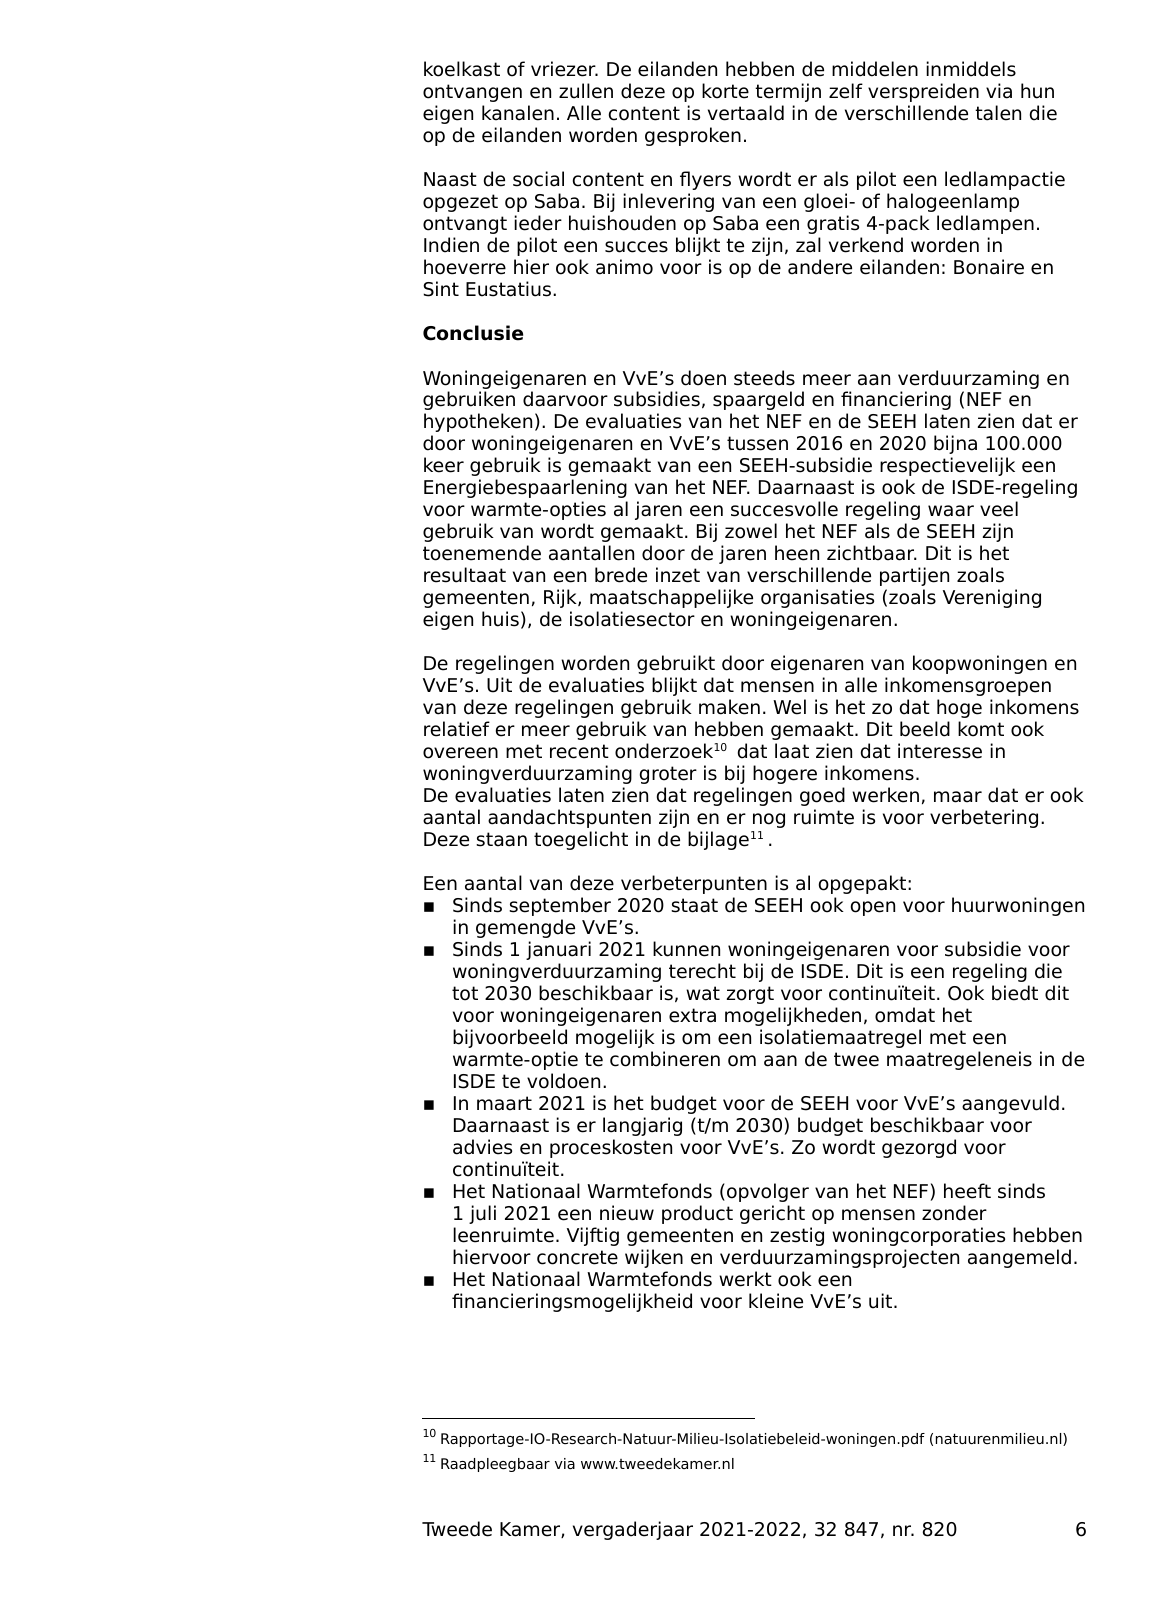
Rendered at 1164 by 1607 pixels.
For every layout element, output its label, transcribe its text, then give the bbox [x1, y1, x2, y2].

text koelkast of vriezer. De eilanden hebben de middelen inmiddels ontvangen en zullen deze op korte termijn zelf verspreiden via hun eigen kanalen. Alle content is vertaald in de verschillende talen die op de eilanden worden gesproken. [422, 59, 1087, 147]
text Naast de social content en flyers wordt er als pilot een ledlampactie opgezet op Saba. Bij inlevering van een gloei- of halogeenlamp ontvangt ieder huishouden op Saba een gratis 4-pack ledlampen. Indien de pilot een succes blijkt te zijn, zal verkend worden in hoeverre hier ook animo voor is op de andere eilanden: Bonaire en Sint Eustatius. [422, 169, 1087, 301]
text Raadpleegbaar via www.tweedekamer.nl [422, 1452, 1087, 1474]
subtitle Conclusie [422, 323, 1087, 345]
text ▪ Het Nationaal Warmtefonds werkt ook een financieringsmogelijkheid voor kleine VvE’s uit. [422, 1269, 1087, 1313]
text ▪ Sinds september 2020 staat de SEEH ook open voor huurwoningen in gemengde VvE’s. [422, 895, 1087, 939]
text De regelingen worden gebruikt door eigenaren van koopwoningen en VvE’s. Uit de evaluaties blijkt dat mensen in alle inkomensgroepen van deze regelingen gebruik maken. Wel is het zo dat hoge inkomens relatief er meer gebruik van hebben gemaakt. Dit beeld komt ook overeen met recent onderzoek dat laat zien dat interesse in woningverduurzaming groter is bij hogere inkomens. [422, 653, 1087, 785]
text ▪ In maart 2021 is het budget voor de SEEH voor VvE’s aangevuld. Daarnaast is er langjarig (t/m 2030) budget beschikbaar voor advies en proceskosten voor VvE’s. Zo wordt gezorgd voor continuïteit. [422, 1093, 1087, 1181]
text Woningeigenaren en VvE’s doen steeds meer aan verduurzaming en gebruiken daarvoor subsidies, spaargeld en financiering (NEF en hypotheken). De evaluaties van het NEF en de SEEH laten zien dat er door woningeigenaren en VvE’s tussen 2016 en 2020 bijna 100.000 keer gebruik is gemaakt van een SEEH-subsidie respectievelijk een Energiebespaarlening van het NEF. Daarnaast is ook de ISDE-regeling voor warmte-opties al jaren een succesvolle regeling waar veel gebruik van wordt gemaakt. Bij zowel het NEF als de SEEH zijn toenemende aantallen door de jaren heen zichtbaar. Dit is het resultaat van een brede inzet van verschillende partijen zoals gemeenten, Rijk, maatschappelijke organisaties (zoals Vereniging eigen huis), de isolatiesector en woningeigenaren. [422, 367, 1087, 631]
text Een aantal van deze verbeterpunten is al opgepakt: [422, 873, 1087, 895]
text De evaluaties laten zien dat regelingen goed werken, maar dat er ook aantal aandachtspunten zijn en er nog ruimte is voor verbetering. Deze staan toegelicht in de bijlage. [422, 785, 1087, 851]
text ▪ Het Nationaal Warmtefonds (opvolger van het NEF) heeft sinds 1 juli 2021 een nieuw product gericht op mensen zonder leenruimte. Vijftig gemeenten en zestig woningcorporaties hebben hiervoor concrete wijken en verduurzamingsprojecten aangemeld. [422, 1181, 1087, 1269]
text Rapportage-IO-Research-Natuur-Milieu-Isolatiebeleid-woningen.pdf (natuurenmilieu.nl) [422, 1427, 1087, 1449]
text ▪ Sinds 1 januari 2021 kunnen woningeigenaren voor subsidie voor woningverduurzaming terecht bij de ISDE. Dit is een regeling die tot 2030 beschikbaar is, wat zorgt voor continuïteit. Ook biedt dit voor woningeigenaren extra mogelijkheden, omdat het bijvoorbeeld mogelijk is om een isolatiemaatregel met een warmte-optie te combineren om aan de twee maatregeleneis in de ISDE te voldoen. [422, 939, 1087, 1093]
